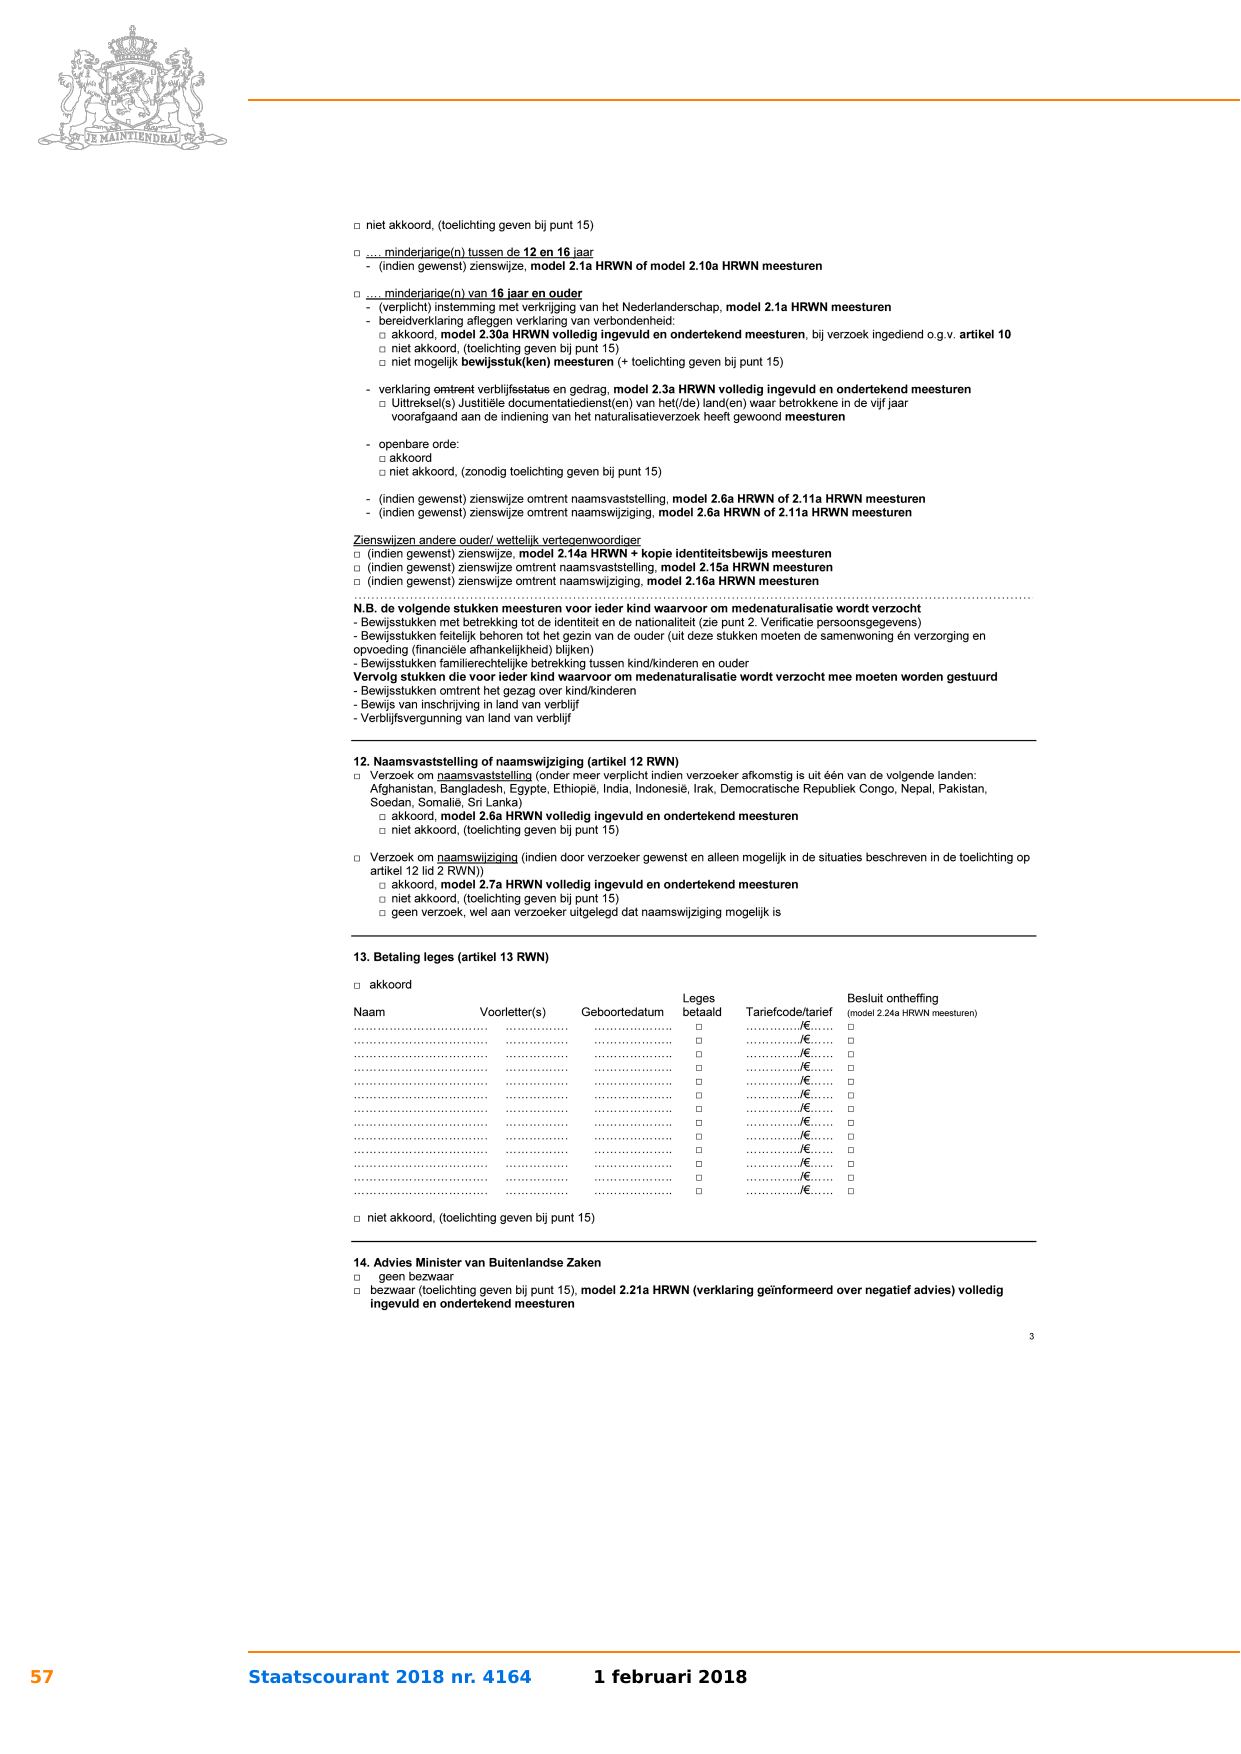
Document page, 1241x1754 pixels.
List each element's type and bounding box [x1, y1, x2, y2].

picture [38, 25, 227, 150]
picture [248, 151, 1134, 1404]
